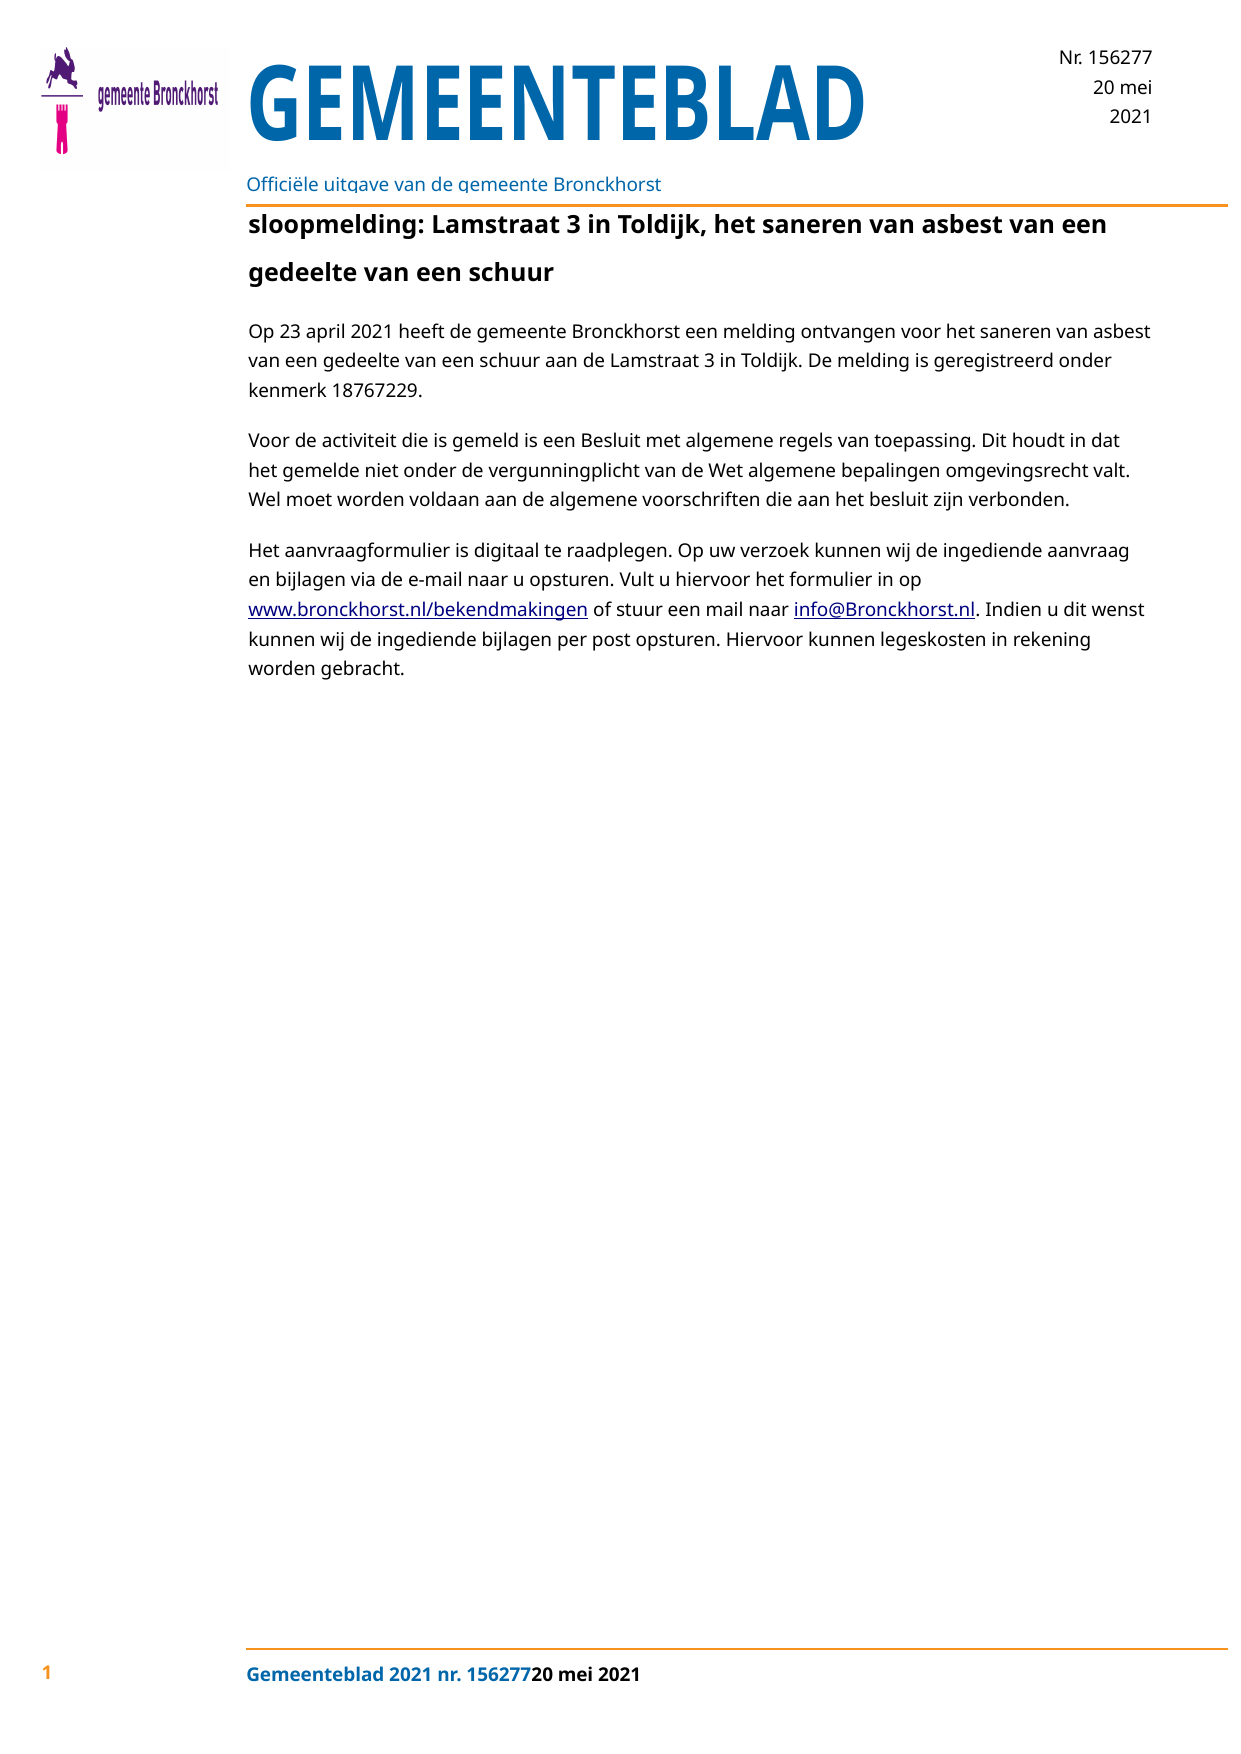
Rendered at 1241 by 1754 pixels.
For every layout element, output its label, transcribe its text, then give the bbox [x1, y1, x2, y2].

text Voor de activiteit die is gemeld is een Besluit met algemene regels van toepassing. Dit houdt in dat het gemelde niet onder de vergunningplicht van de Wet algemene bepalingen omgevingsrecht valt. Wel moet worden voldaan aan de algemene voorschriften die aan het besluit zijn verbonden. [248, 427, 1152, 512]
text Het aanvraagformulier is digitaal te raadplegen. Op uw verzoek kunnen wij de ingediende aanvraag en bijlagen via de e-mail naar u opsturen. Vult u hiervoor het formulier in op www.bronckhorst.nl/bekendmakingen of stuur een mail naar info@Bronckhorst.nl. Indien u dit wenst kunnen wij de ingediende bijlagen per post opsturen. Hiervoor kunnen legeskosten in rekening worden gebracht. [248, 537, 1152, 681]
text sloopmelding: Lamstraat 3 in Toldijk, het saneren van asbest van een gedeelte van een schuur [248, 207, 1152, 288]
picture [41, 47, 231, 172]
text Op 23 april 2021 heeft de gemeente Bronckhorst een melding ontvangen voor het saneren van asbest van een gedeelte van een schuur aan de Lamstraat 3 in Toldijk. De melding is geregistreerd onder kenmerk 18767229. [248, 318, 1152, 403]
